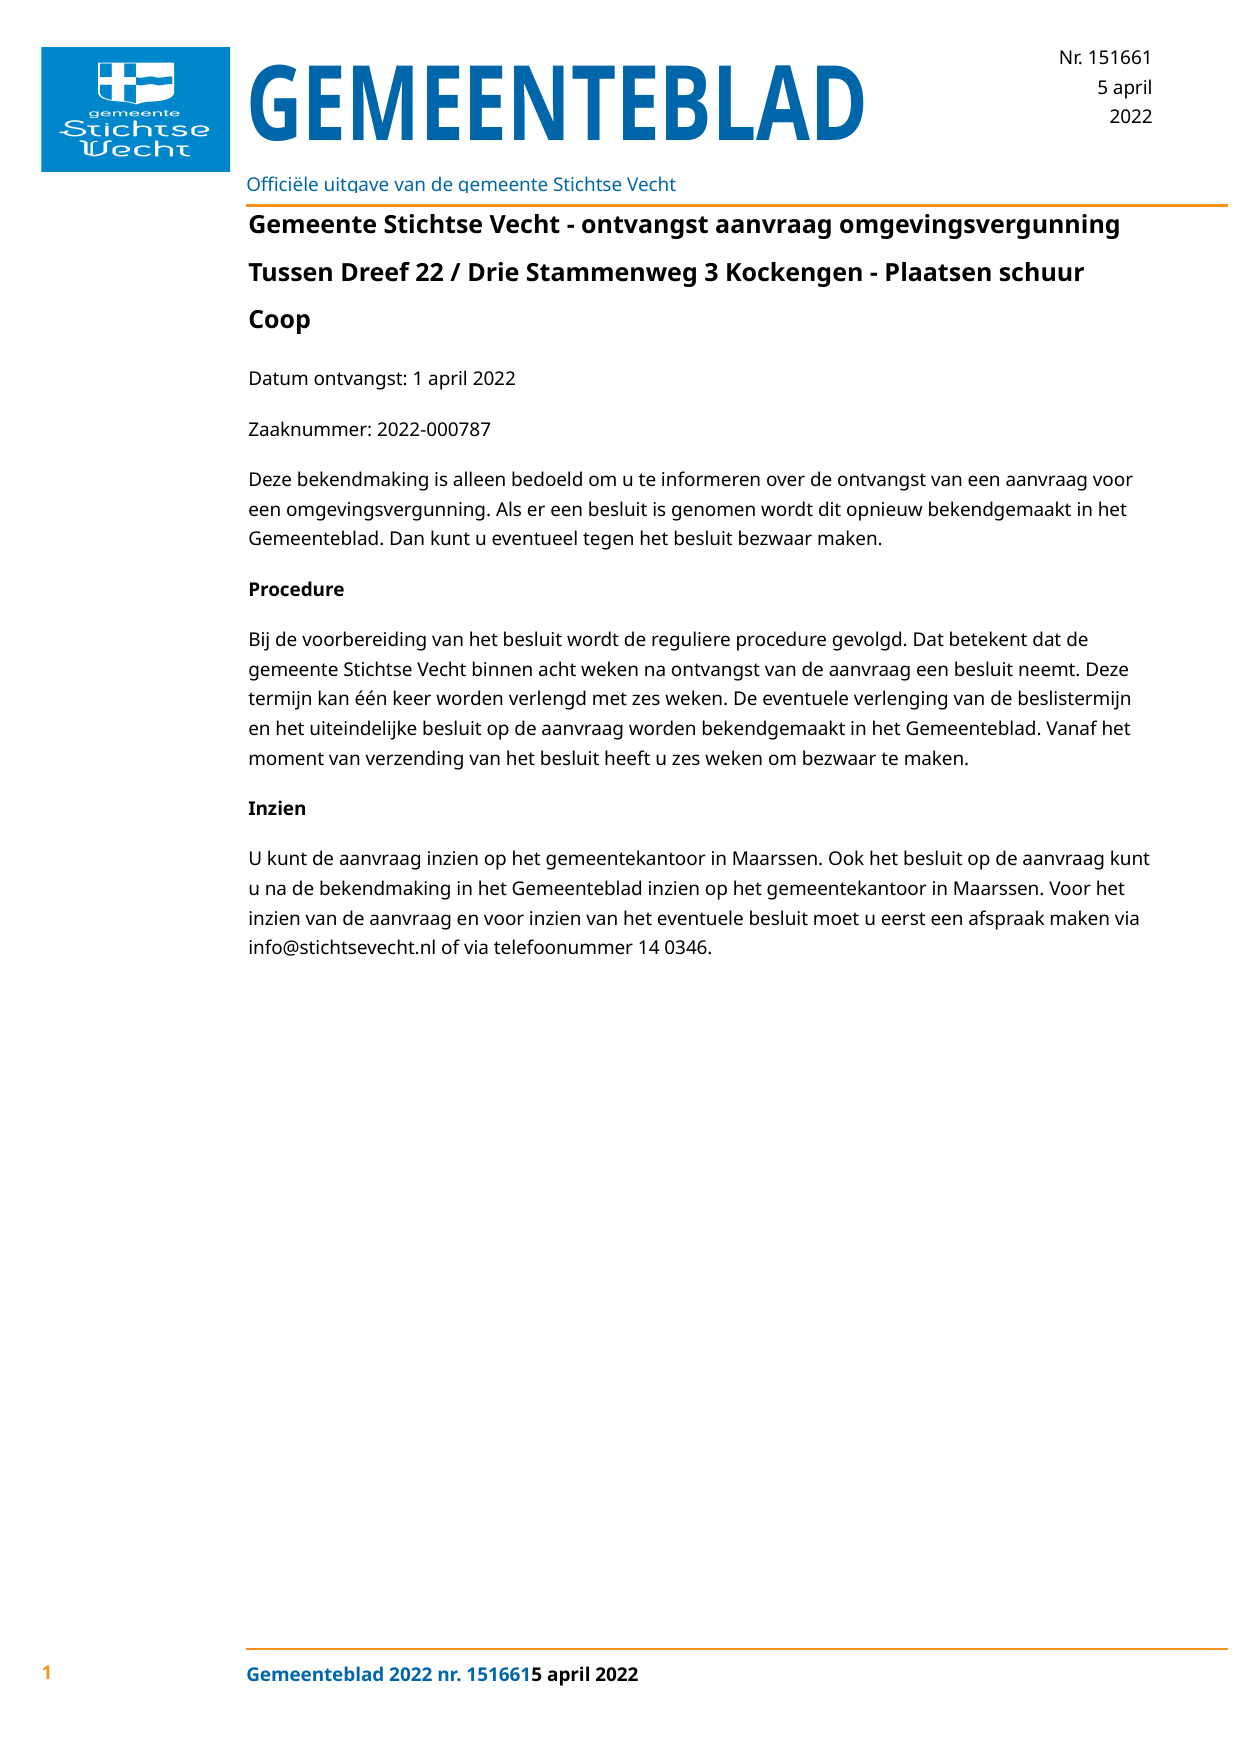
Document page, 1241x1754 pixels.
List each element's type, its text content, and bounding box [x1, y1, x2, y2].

text Datum ontvangst: 1 april 2022 [248, 366, 1152, 391]
text Inzien [248, 795, 1152, 821]
picture [99, 63, 135, 101]
text Bij de voorbereiding van het besluit wordt de reguliere procedure gevolgd. Dat betekent dat de gemeente Stichtse Vecht binnen acht weken na ontvangst van de aanvraag een besluit neemt. Deze termijn kan één keer worden verlengd met zes weken. De eventuele verlenging van de beslistermijn en het uiteindelijke besluit op de aanvraag worden bekendgemaakt in het Gemeenteblad. Vanaf het moment van verzending van het besluit heeft u zes weken om bezwaar te maken. [248, 626, 1152, 770]
text Deze bekendmaking is alleen bedoeld om u te informeren over de ontvangst van een aanvraag voor een omgevingsvergunning. Als er een besluit is genomen wordt dit opnieuw bekendgemaakt in het Gemeenteblad. Dan kunt u eventueel tegen het besluit bezwaar maken. [248, 466, 1152, 551]
text U kunt de aanvraag inzien op het gemeentekantoor in Maarssen. Ook het besluit op de aanvraag kunt u na de bekendmaking in het Gemeenteblad inzien op het gemeentekantoor in Maarssen. Voor het inzien van de aanvraag en voor inzien van het eventuele besluit moet u eerst een afspraak maken via info@stichtsevecht.nl of via telefoonummer 14 0346. [248, 846, 1152, 960]
picture [137, 63, 174, 103]
text Zaaknummer: 2022-000787 [248, 416, 1152, 442]
text Gemeente Stichtse Vecht - ontvangst aanvraag omgevingsvergunning Tussen Dreef 22 / Drie Stammenweg 3 Kockengen - Plaatsen schuur Coop [248, 207, 1152, 336]
text Procedure [248, 576, 1152, 602]
